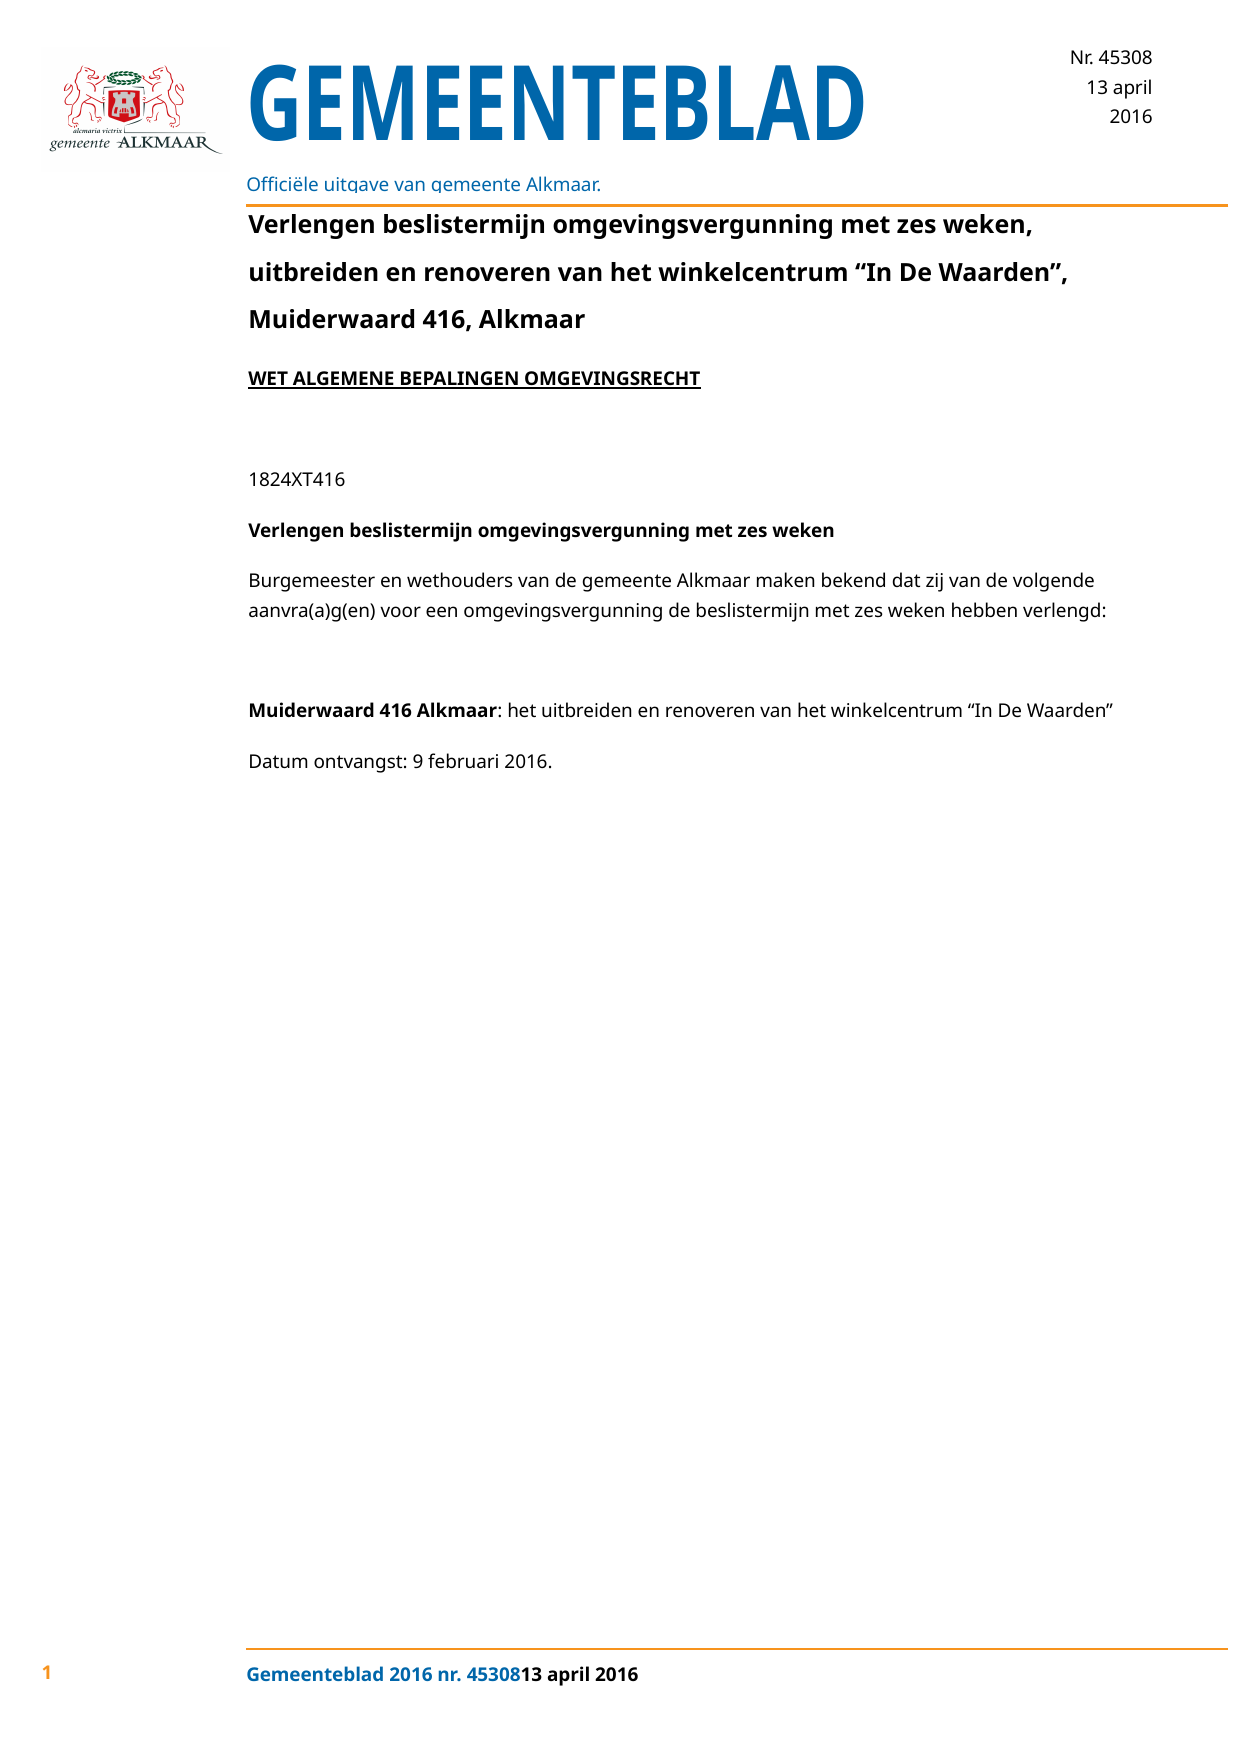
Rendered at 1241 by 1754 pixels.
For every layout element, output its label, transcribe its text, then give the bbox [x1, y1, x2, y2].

text 1824XT416 [248, 466, 1152, 492]
text Datum ontvangst: 9 februari 2016. [248, 748, 1152, 774]
text Verlengen beslistermijn omgevingsvergunning met zes weken, uitbreiden en renoveren van het winkelcentrum “In De Waarden”, Muiderwaard 416, Alkmaar [248, 207, 1152, 336]
text Muiderwaard 416 Alkmaar: het uitbreiden en renoveren van het winkelcentrum “In De Waarden” [248, 698, 1152, 723]
text Verlengen beslistermijn omgevingsvergunning met zes weken [248, 517, 1152, 542]
text Burgemeester en wethouders van de gemeente Alkmaar maken bekend dat zij van de volgende aanvra(a)g(en) voor een omgevingsvergunning de beslistermijn met zes weken hebben verlengd: [248, 567, 1152, 622]
text WET ALGEMENE BEPALINGEN OMGEVINGSRECHT [248, 366, 1152, 391]
picture [41, 47, 231, 172]
